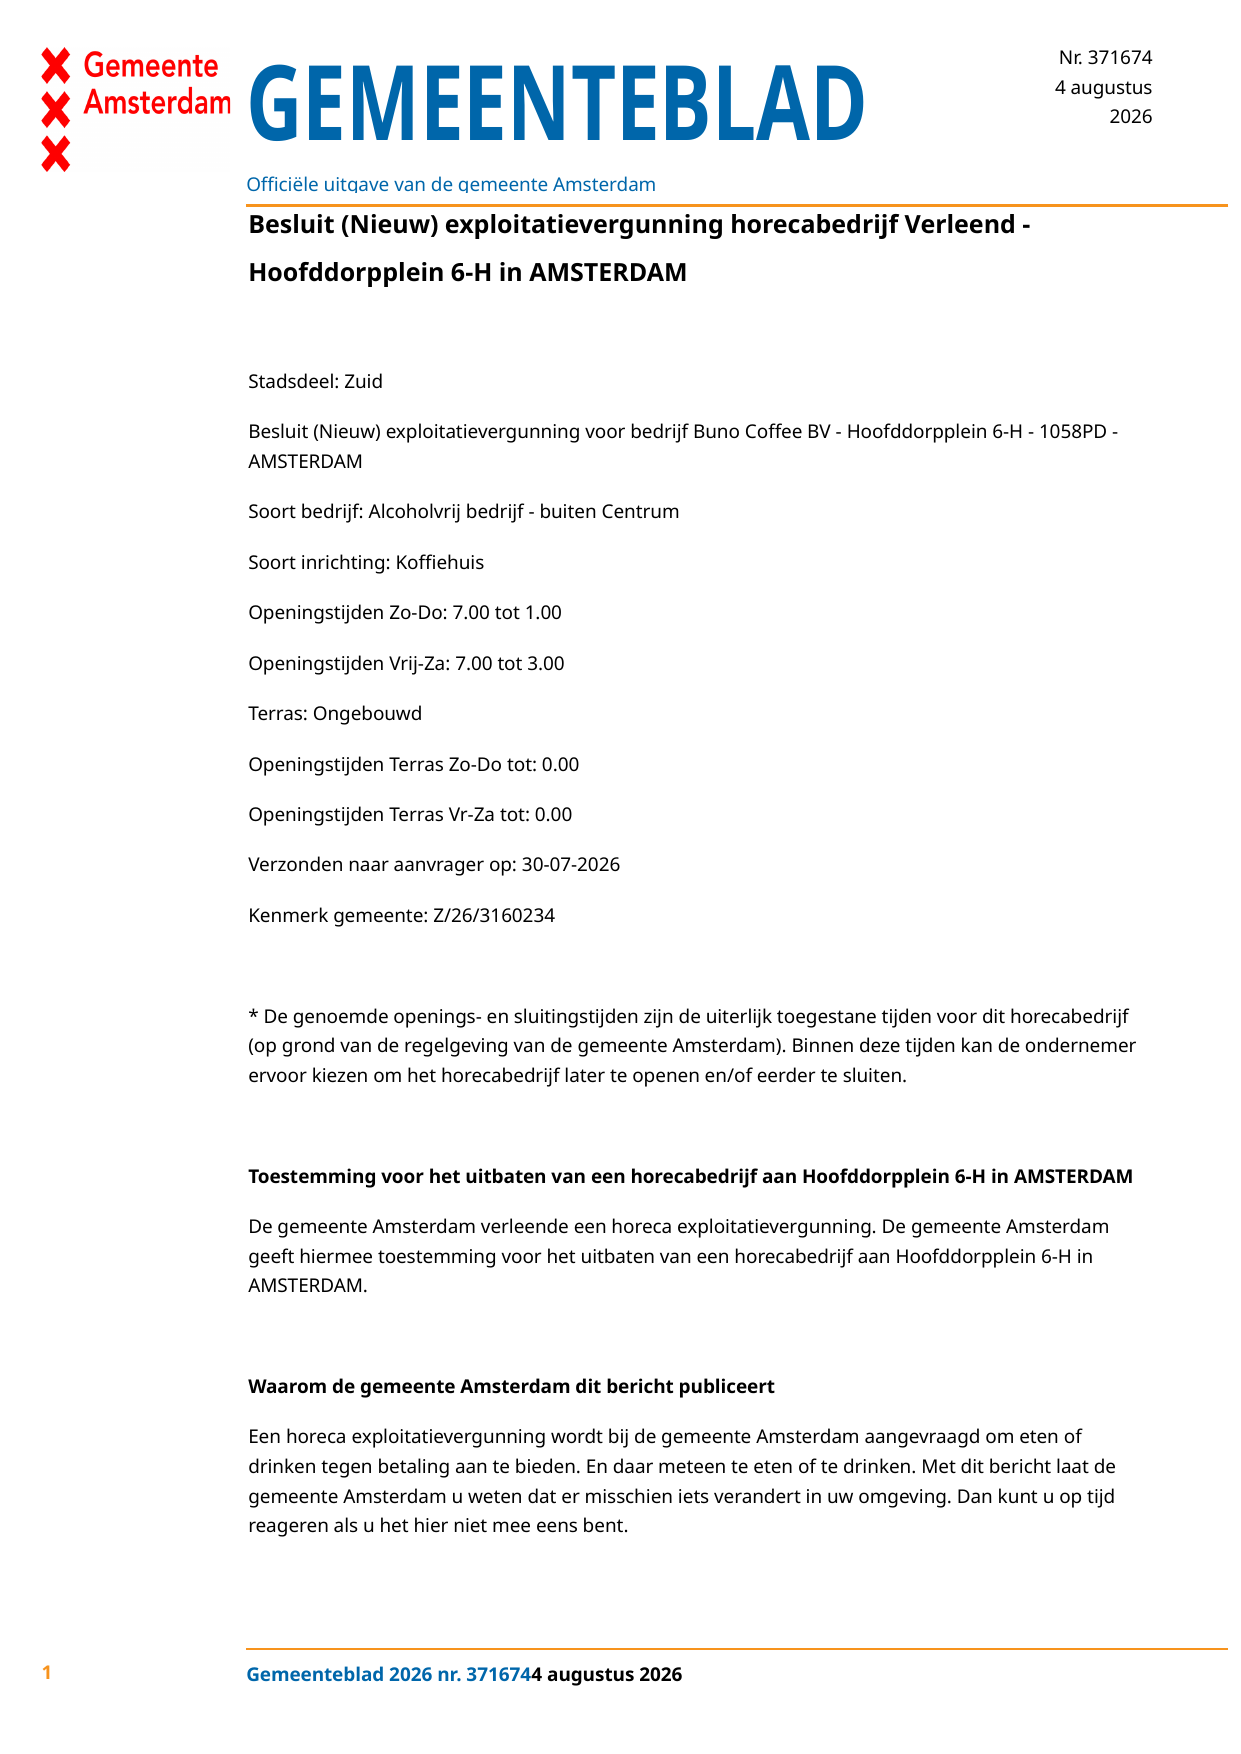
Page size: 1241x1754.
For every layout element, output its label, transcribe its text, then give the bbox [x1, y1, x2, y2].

text De gemeente Amsterdam verleende een horeca exploitatievergunning. De gemeente Amsterdam geeft hiermee toestemming voor het uitbaten van een horecabedrijf aan Hoofddorpplein 6-H in AMSTERDAM. [248, 1213, 1152, 1298]
picture [41, 47, 231, 172]
text * De genoemde openings- en sluitingstijden zijn de uiterlijk toegestane tijden voor dit horecabedrijf (op grond van de regelgeving van de gemeente Amsterdam). Binnen deze tijden kan de ondernemer ervoor kiezen om het horecabedrijf later te openen en/of eerder te sluiten. [248, 1003, 1152, 1088]
text Verzonden naar aanvrager op: 30-07-2026 [248, 852, 1152, 877]
text Besluit (Nieuw) exploitatievergunning horecabedrijf Verleend - Hoofddorpplein 6-H in AMSTERDAM [248, 207, 1152, 288]
text Besluit (Nieuw) exploitatievergunning voor bedrijf Buno Coffee BV - Hoofddorpplein 6-H - 1058PD - AMSTERDAM [248, 419, 1152, 474]
text Openingstijden Terras Vr-Za tot: 0.00 [248, 801, 1152, 827]
text Soort inrichting: Koffiehuis [248, 549, 1152, 575]
text Stadsdeel: Zuid [248, 368, 1152, 394]
text Terras: Ongebouwd [248, 700, 1152, 726]
text Een horeca exploitatievergunning wordt bij de gemeente Amsterdam aangevraagd om eten of drinken tegen betaling aan te bieden. En daar meteen te eten of te drinken. Met dit bericht laat de gemeente Amsterdam u weten dat er misschien iets verandert in uw omgeving. Dan kunt u op tijd reageren als u het hier niet mee eens bent. [248, 1424, 1152, 1538]
text Waarom de gemeente Amsterdam dit bericht publiceert [248, 1373, 1152, 1399]
text Soort bedrijf: Alcoholvrij bedrijf - buiten Centrum [248, 499, 1152, 524]
text Openingstijden Terras Zo-Do tot: 0.00 [248, 751, 1152, 777]
text Openingstijden Zo-Do: 7.00 tot 1.00 [248, 599, 1152, 625]
text Kenmerk gemeente: Z/26/3160234 [248, 902, 1152, 928]
text Toestemming voor het uitbaten van een horecabedrijf aan Hoofddorpplein 6-H in AMSTERDAM [248, 1163, 1152, 1189]
text Openingstijden Vrij-Za: 7.00 tot 3.00 [248, 650, 1152, 676]
